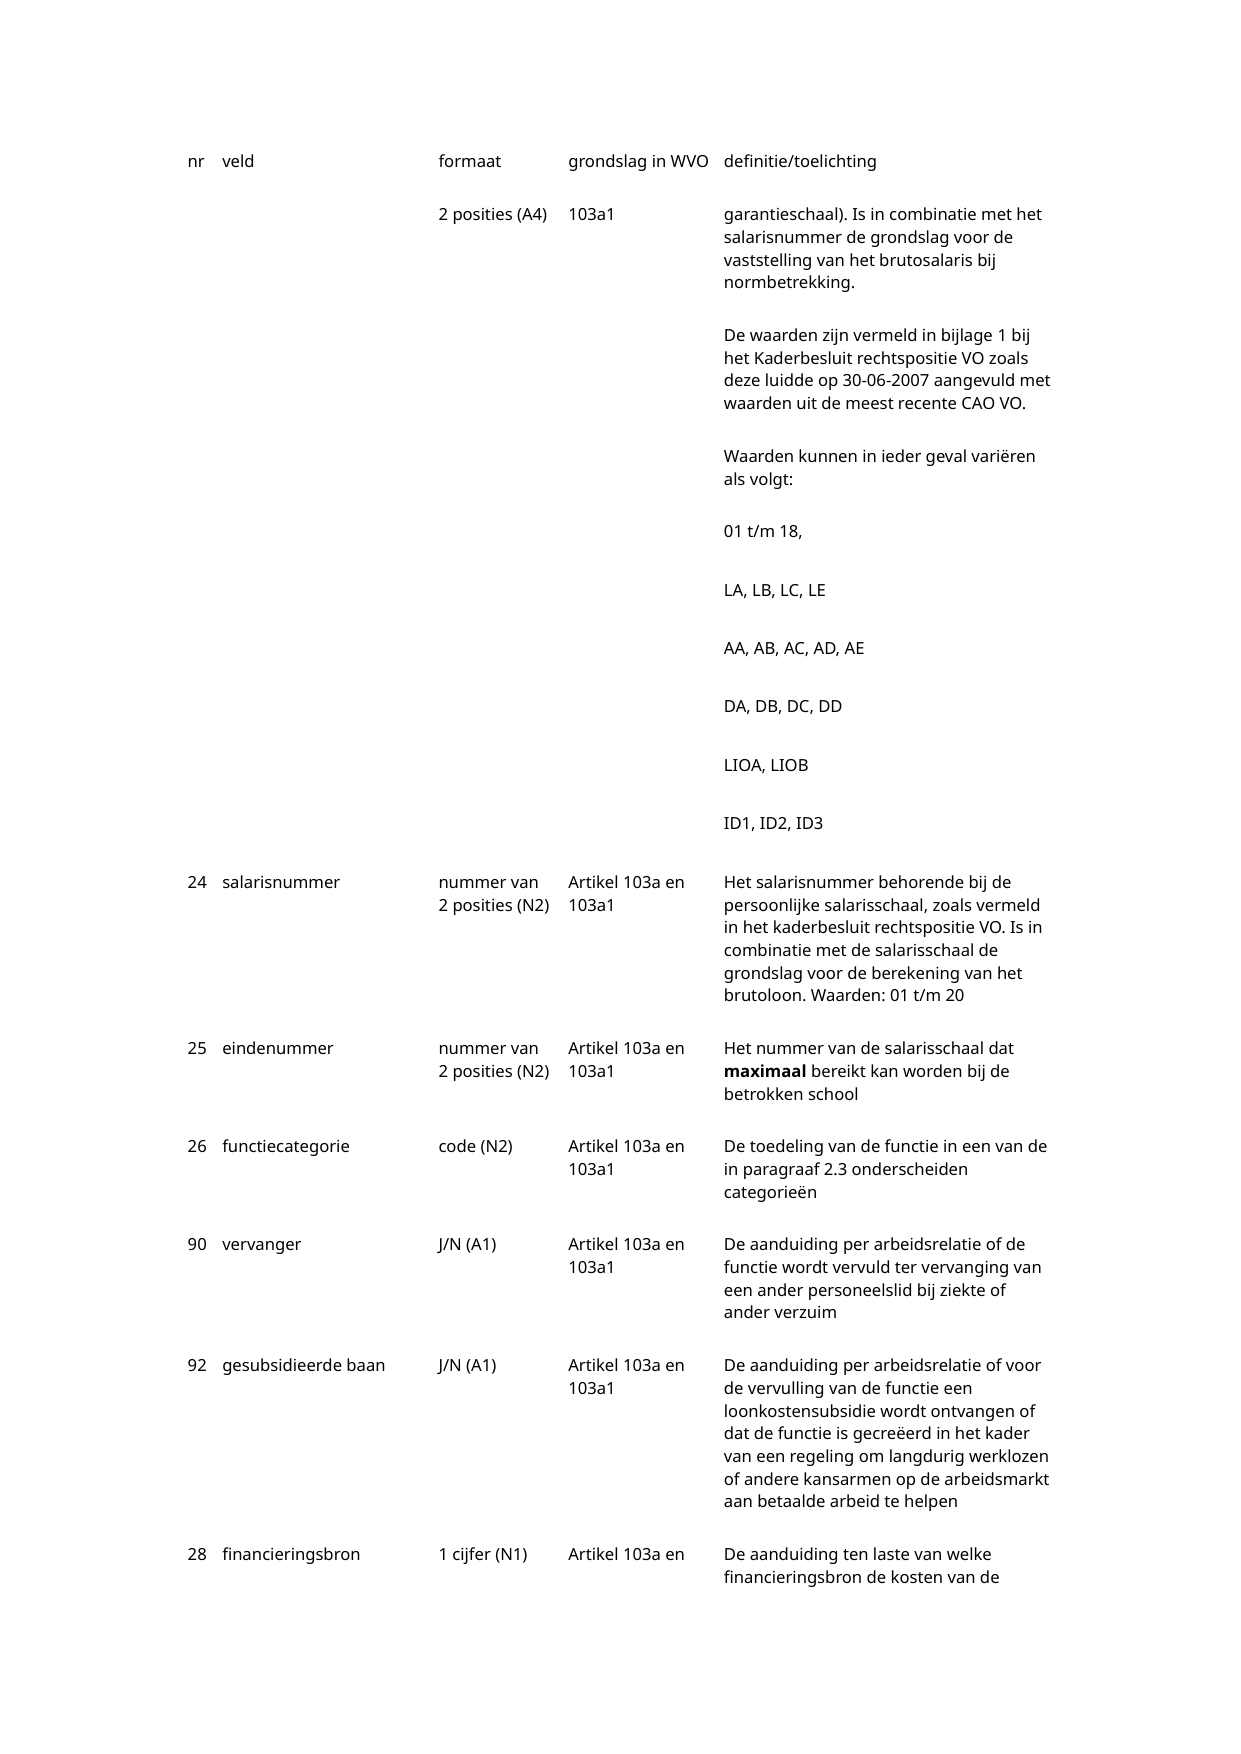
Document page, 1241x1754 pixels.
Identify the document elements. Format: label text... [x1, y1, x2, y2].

table_cell [188, 754, 222, 812]
table_cell 92 [188, 1354, 222, 1543]
table_cell nummer van 2 posities (N2) [438, 1037, 568, 1135]
table_cell Artikel 103a en 103a1 [568, 1354, 724, 1543]
table_cell Het nummer van de salarisschaal dat maximaal bereikt kan worden bij de betrokken school [724, 1037, 1053, 1135]
table_cell AA, AB, AC, AD, AE [724, 637, 1053, 695]
table_cell [438, 754, 568, 812]
table_cell garantieschaal). Is in combinatie met het salarisnummer de grondslag voor de vaststelling van het brutosalaris bij normbetrekking. [724, 203, 1053, 323]
table_cell [568, 444, 724, 520]
table_cell De toedeling van de functie in een van de in paragraaf 2.3 onderscheiden categorieën [724, 1135, 1053, 1233]
table_cell 2 posities (A4) [438, 203, 568, 323]
table_cell Het salarisnummer behorende bij de persoonlijke salarisschaal, zoals vermeld in het kaderbesluit rechtspositie VO. Is in combinatie met de salarisschaal de grondslag voor de berekening van het brutoloon. Waarden: 01 t/m 20 [724, 870, 1053, 1037]
table_cell 24 [188, 870, 222, 1037]
table_cell [438, 444, 568, 520]
table_cell [188, 695, 222, 753]
table_cell [188, 812, 222, 870]
table_cell [222, 637, 438, 695]
table_cell [222, 203, 438, 323]
table_cell 90 [188, 1233, 222, 1354]
table_cell [188, 324, 222, 444]
table_cell [568, 637, 724, 695]
table_cell De aanduiding ten laste van welke financieringsbron de kosten van de [724, 1543, 1053, 1595]
table_cell code (N2) [438, 1135, 568, 1233]
table_cell [568, 578, 724, 637]
table_cell [222, 324, 438, 444]
table_header grondslag in WVO [568, 150, 724, 203]
table_cell [188, 637, 222, 695]
table_cell [438, 812, 568, 870]
table_cell nummer van 2 posities (N2) [438, 870, 568, 1037]
table_cell salarisnummer [222, 870, 438, 1037]
table_cell Artikel 103a en 103a1 [568, 870, 724, 1037]
table_cell Artikel 103a en 103a1 [568, 1233, 724, 1354]
table_cell Waarden kunnen in ieder geval variëren als volgt: [724, 444, 1053, 520]
table_cell functiecategorie [222, 1135, 438, 1233]
table_cell LA, LB, LC, LE [724, 578, 1053, 637]
table_cell [438, 324, 568, 444]
table_header veld [222, 150, 438, 203]
table_cell financieringsbron [222, 1543, 438, 1595]
table_cell [222, 520, 438, 578]
table_cell LIOA, LIOB [724, 754, 1053, 812]
table_cell 26 [188, 1135, 222, 1233]
table_cell eindenummer [222, 1037, 438, 1135]
table_cell vervanger [222, 1233, 438, 1354]
table_cell [222, 695, 438, 753]
table_cell Artikel 103a en [568, 1543, 724, 1595]
table_cell J/N (A1) [438, 1354, 568, 1543]
table_cell De aanduiding per arbeidsrelatie of voor de vervulling van de functie een loonkostensubsidie wordt ontvangen of dat de functie is gecreëerd in het kader van een regeling om langdurig werklozen of andere kansarmen op de arbeidsmarkt aan betaalde arbeid te helpen [724, 1354, 1053, 1543]
table_cell gesubsidieerde baan [222, 1354, 438, 1543]
table_cell Artikel 103a en 103a1 [568, 1135, 724, 1233]
table_cell Artikel 103a en 103a1 [568, 1037, 724, 1135]
table_cell [222, 444, 438, 520]
table_cell [222, 754, 438, 812]
table_cell DA, DB, DC, DD [724, 695, 1053, 753]
table_cell [568, 695, 724, 753]
table_header definitie/toelichting [724, 150, 1053, 203]
table_cell [222, 578, 438, 637]
table_cell [188, 520, 222, 578]
table_cell 25 [188, 1037, 222, 1135]
table_cell [568, 324, 724, 444]
table_cell ID1, ID2, ID3 [724, 812, 1053, 870]
table_cell De aanduiding per arbeidsrelatie of de functie wordt vervuld ter vervanging van een ander personeelslid bij ziekte of ander verzuim [724, 1233, 1053, 1354]
table_cell 103a1 [568, 203, 724, 323]
table_cell [438, 578, 568, 637]
table_cell J/N (A1) [438, 1233, 568, 1354]
table_cell 28 [188, 1543, 222, 1595]
table_cell [568, 754, 724, 812]
table_cell [188, 203, 222, 323]
table_cell 1 cijfer (N1) [438, 1543, 568, 1595]
table_cell De waarden zijn vermeld in bijlage 1 bij het Kaderbesluit rechtspositie VO zoals deze luidde op 30-06-2007 aangevuld met waarden uit de meest recente CAO VO. [724, 324, 1053, 444]
table_cell [438, 637, 568, 695]
table_cell [188, 578, 222, 637]
table_cell [188, 444, 222, 520]
table_header nr [188, 150, 222, 203]
table_cell 01 t/m 18, [724, 520, 1053, 578]
table_cell [438, 520, 568, 578]
table_header formaat [438, 150, 568, 203]
table_cell [222, 812, 438, 870]
table_cell [568, 812, 724, 870]
table_cell [568, 520, 724, 578]
table_cell [438, 695, 568, 753]
